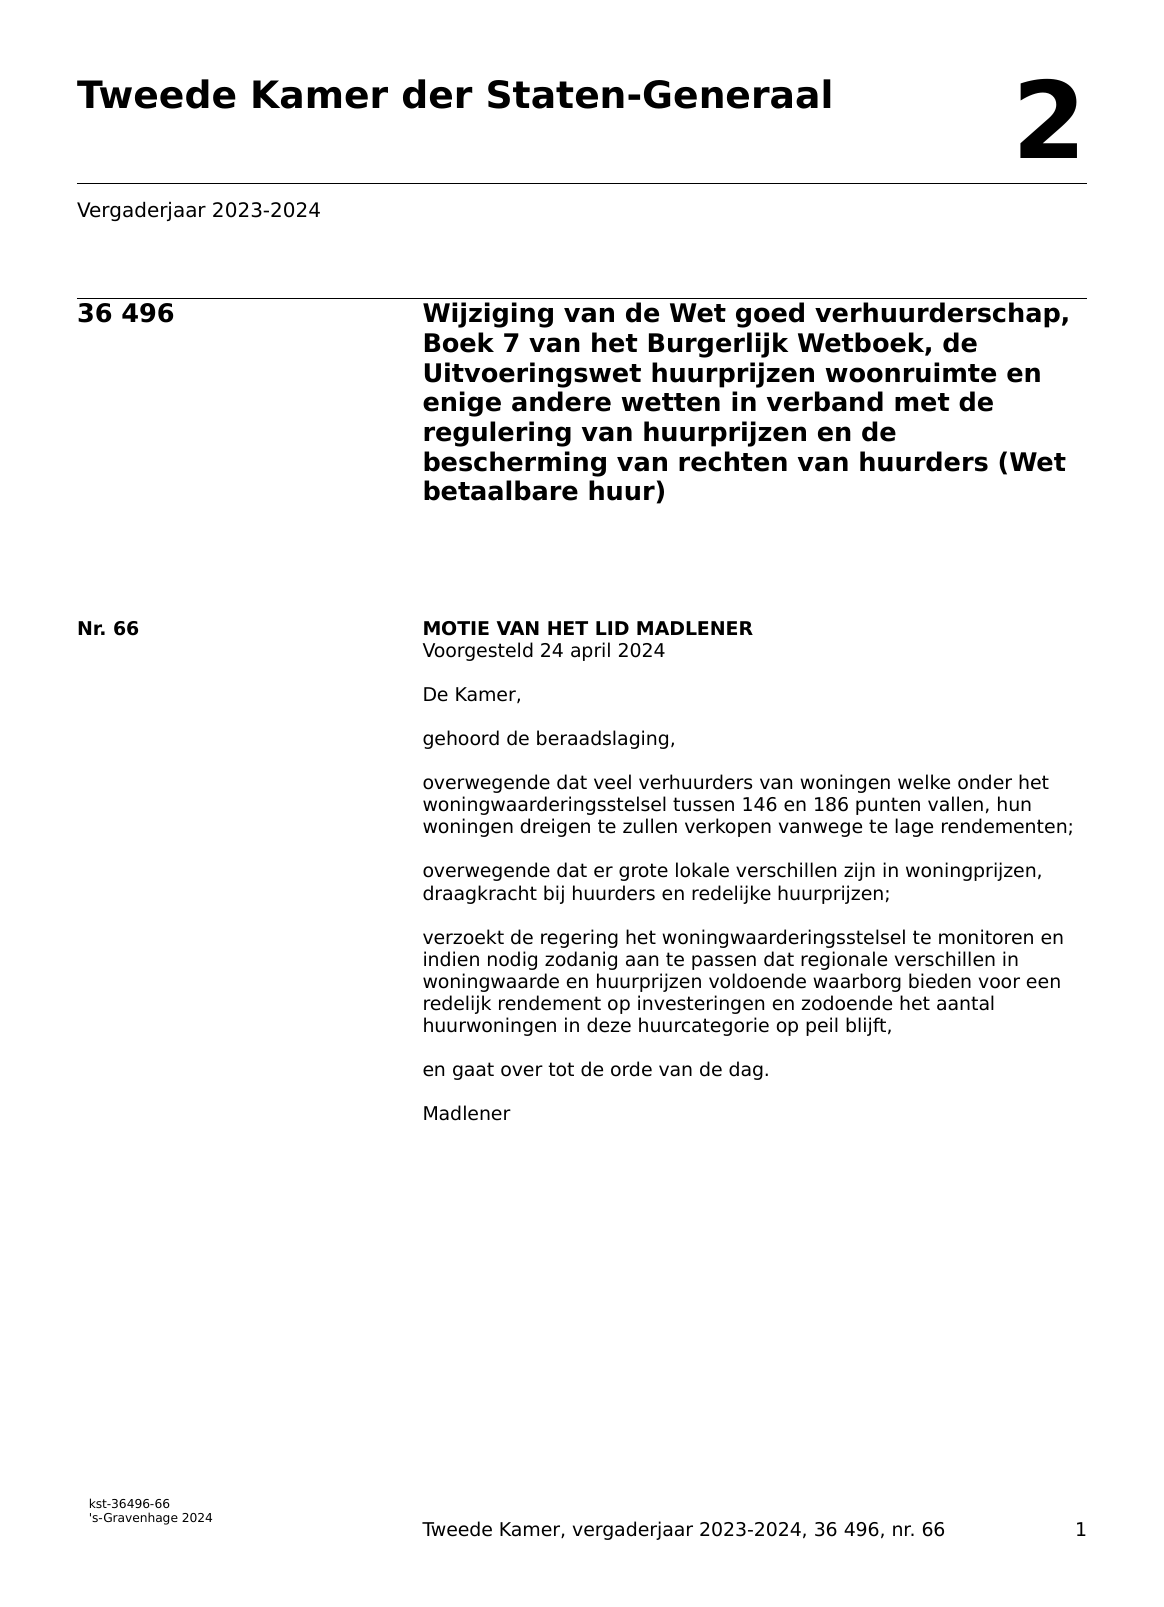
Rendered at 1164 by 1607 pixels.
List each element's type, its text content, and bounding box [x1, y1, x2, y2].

text 's-Gravenhage 2024 [88, 1511, 323, 1525]
table_header Tweede Kamer der Staten-Generaal [77, 59, 886, 183]
table_header 2 [886, 59, 1087, 183]
text verzoekt de regering het woningwaarderingsstelsel te monitoren en indien nodig zodanig aan te passen dat regionale verschillen in woningwaarde en huurprijzen voldoende waarborg bieden voor een redelijk rendement op investeringen en zodoende het aantal huurwoningen in deze huurcategorie op peil blijft, [422, 927, 1087, 1036]
text overwegende dat veel verhuurders van woningen welke onder het woningwaarderingsstelsel tussen 146 en 186 punten vallen, hun woningen dreigen te zullen verkopen vanwege te lage rendementen; [422, 772, 1087, 838]
table_cell Vergaderjaar 2023-2024 [77, 184, 1087, 298]
text en gaat over tot de orde van de dag. [422, 1059, 1087, 1081]
subtitle 36 496 Wijziging van de Wet goed verhuurderschap, Boek 7 van het Burgerlijk Wetboek, de Uitvoeringswet huurprijzen woonruimte en enige andere wetten in verband met de regulering van huurprijzen en de bescherming van rechten van huurders (Wet betaalbare huur) [77, 299, 1087, 507]
text gehoord de beraadslaging, [422, 728, 1087, 750]
subtitle Nr. 66 MOTIE VAN HET LID MADLENER [77, 618, 1087, 640]
text Madlener [422, 1103, 1087, 1125]
text kst-36496-66 [88, 1497, 323, 1511]
text Voorgesteld 24 april 2024 [422, 640, 1087, 662]
text De Kamer, [422, 684, 1087, 706]
text overwegende dat er grote lokale verschillen zijn in woningprijzen, draagkracht bij huurders en redelijke huurprijzen; [422, 860, 1087, 904]
